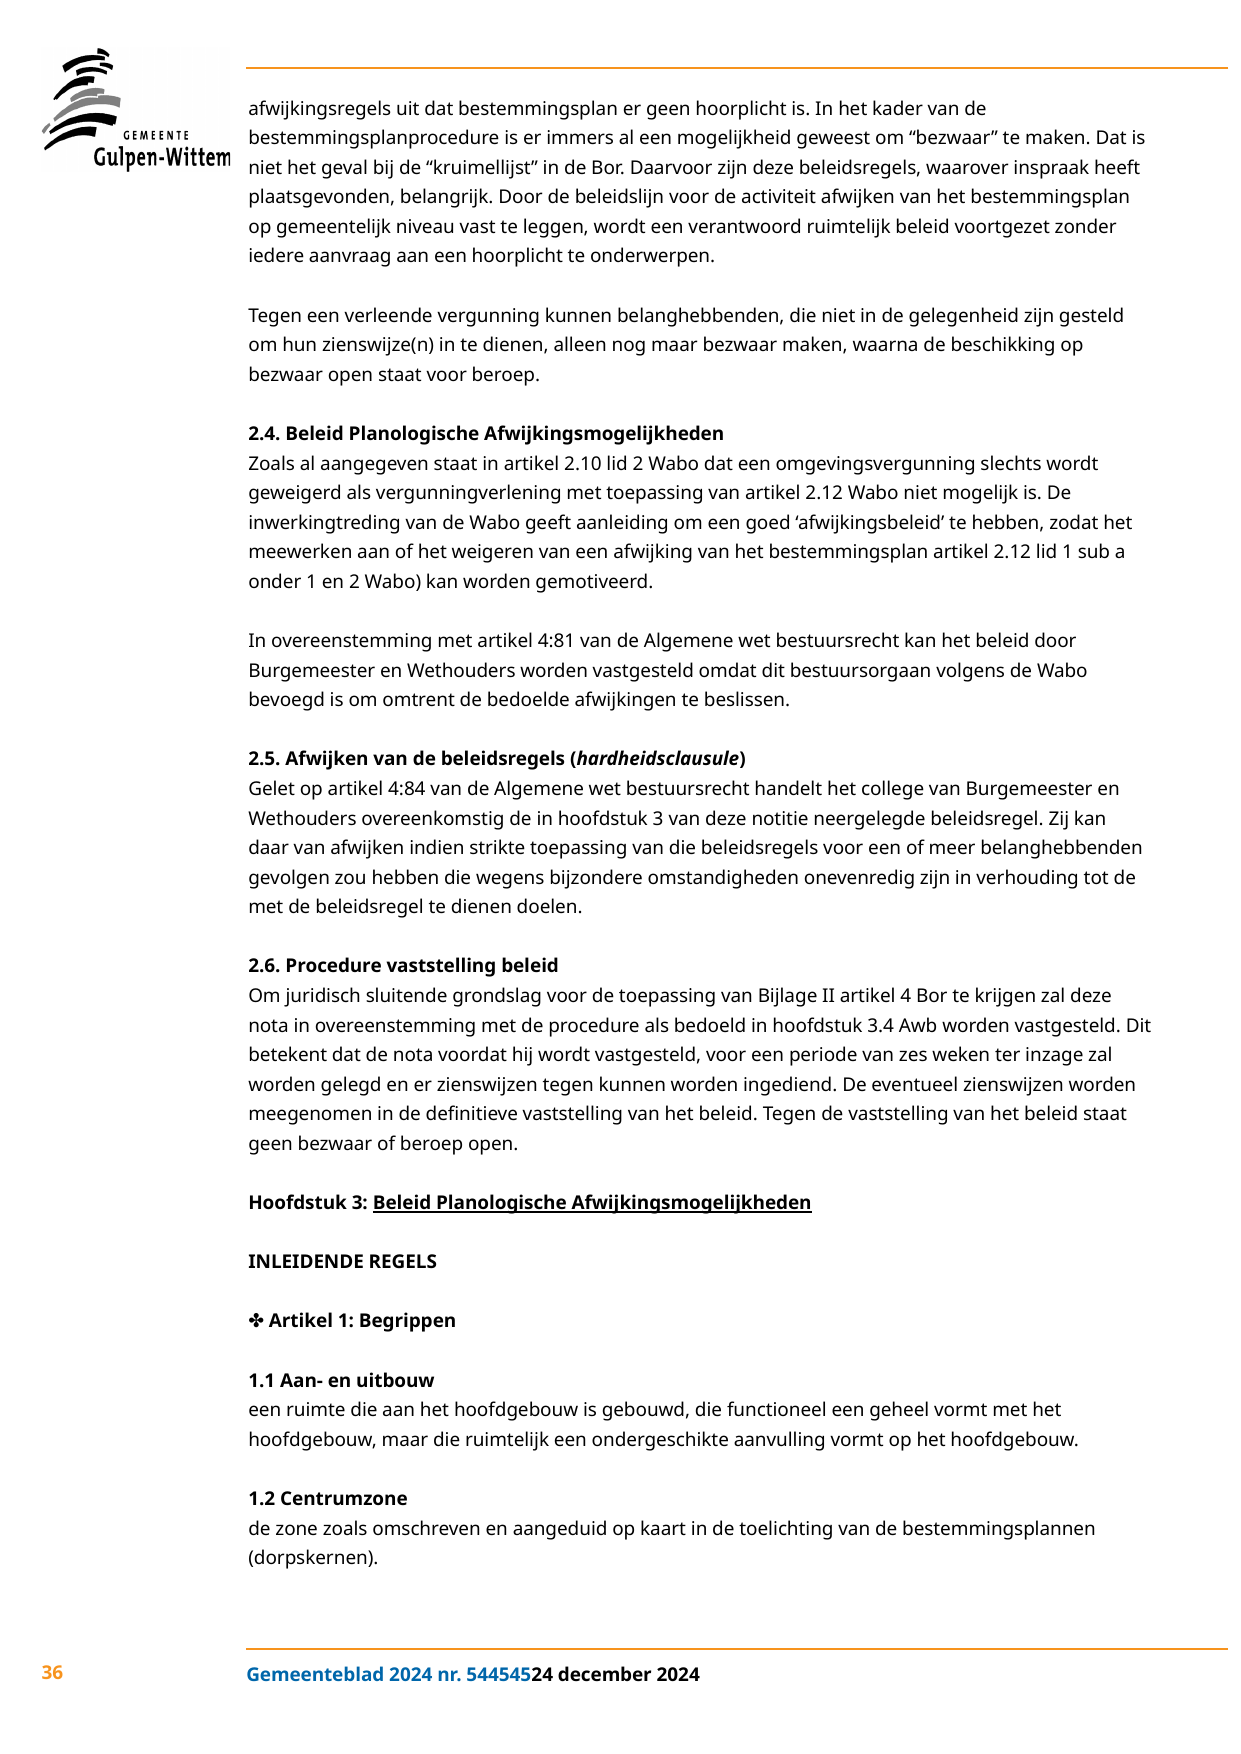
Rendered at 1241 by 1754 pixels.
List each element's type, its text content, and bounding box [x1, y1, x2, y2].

text afwijkingsregels uit dat bestemmingsplan er geen hoorplicht is. In het kader van de bestemmingsplanprocedure is er immers al een mogelijkheid geweest om “bezwaar” te maken. Dat is niet het geval bij de “kruimellijst” in de Bor. Daarvoor zijn deze beleidsregels, waarover inspraak heeft plaatsgevonden, belangrijk. Door de beleidslijn voor de activiteit afwijken van het bestemmingsplan op gemeentelijk niveau vast te leggen, wordt een verantwoord ruimtelijk beleid voortgezet zonder iedere aanvraag aan een hoorplicht te onderwerpen. [248, 95, 1152, 268]
text 2.4. Beleid Planologische Afwijkingsmogelijkheden [248, 420, 1152, 446]
text de zone zoals omschreven en aangeduid op kaart in de toelichting van de bestemmingsplannen (dorpskernen). [248, 1515, 1152, 1570]
text 1.1 Aan- en uitbouw [248, 1367, 1152, 1393]
text 1.2 Centrumzone [248, 1485, 1152, 1511]
text In overeenstemming met artikel 4:81 van de Algemene wet bestuursrecht kan het beleid door Burgemeester en Wethouders worden vastgesteld omdat dit bestuursorgaan volgens de Wabo bevoegd is om omtrent de bedoelde afwijkingen te beslissen. [248, 627, 1152, 712]
picture [41, 47, 231, 172]
text Gelet op artikel 4:84 van de Algemene wet bestuursrecht handelt het college van Burgemeester en Wethouders overeenkomstig de in hoofdstuk 3 van deze notitie neergelegde beleidsregel. Zij kan daar van afwijken indien strikte toepassing van die beleidsregels voor een of meer belanghebbenden gevolgen zou hebben die wegens bijzondere omstandigheden onevenredig zijn in verhouding tot de met de beleidsregel te dienen doelen. [248, 775, 1152, 919]
text Om juridisch sluitende grondslag voor de toepassing van Bijlage II artikel 4 Bor te krijgen zal deze nota in overeenstemming met de procedure als bedoeld in hoofdstuk 3.4 Awb worden vastgesteld. Dit betekent dat de nota voordat hij wordt vastgesteld, voor een periode van zes weken ter inzage zal worden gelegd en er zienswijzen tegen kunnen worden ingediend. De eventueel zienswijzen worden meegenomen in de definitieve vaststelling van het beleid. Tegen de vaststelling van het beleid staat geen bezwaar of beroep open. [248, 982, 1152, 1156]
text een ruimte die aan het hoofdgebouw is gebouwd, die functioneel een geheel vormt met het hoofdgebouw, maar die ruimtelijk een ondergeschikte aanvulling vormt op het hoofdgebouw. [248, 1396, 1152, 1452]
text 2.5. Afwijken van de beleidsregels (hardheidsclausule) [248, 746, 1152, 771]
text Zoals al aangegeven staat in artikel 2.10 lid 2 Wabo dat een omgevingsvergunning slechts wordt geweigerd als vergunningverlening met toepassing van artikel 2.12 Wabo niet mogelijk is. De inwerkingtreding van de Wabo geeft aanleiding om een goed ‘afwijkingsbeleid’ te hebben, zodat het meewerken aan of het weigeren van een afwijking van het bestemmingsplan artikel 2.12 lid 1 sub a onder 1 en 2 Wabo) kan worden gemotiveerd. [248, 450, 1152, 594]
text Hoofdstuk 3: Beleid Planologische Afwijkingsmogelijkheden [248, 1189, 1152, 1215]
text ✤ Artikel 1: Begrippen [248, 1308, 1152, 1333]
text Tegen een verleende vergunning kunnen belanghebbenden, die niet in de gelegenheid zijn gesteld om hun zienswijze(n) in te dienen, alleen nog maar bezwaar maken, waarna de beschikking op bezwaar open staat voor beroep. [248, 302, 1152, 387]
text 2.6. Procedure vaststelling beleid [248, 953, 1152, 978]
text INLEIDENDE REGELS [248, 1248, 1152, 1274]
